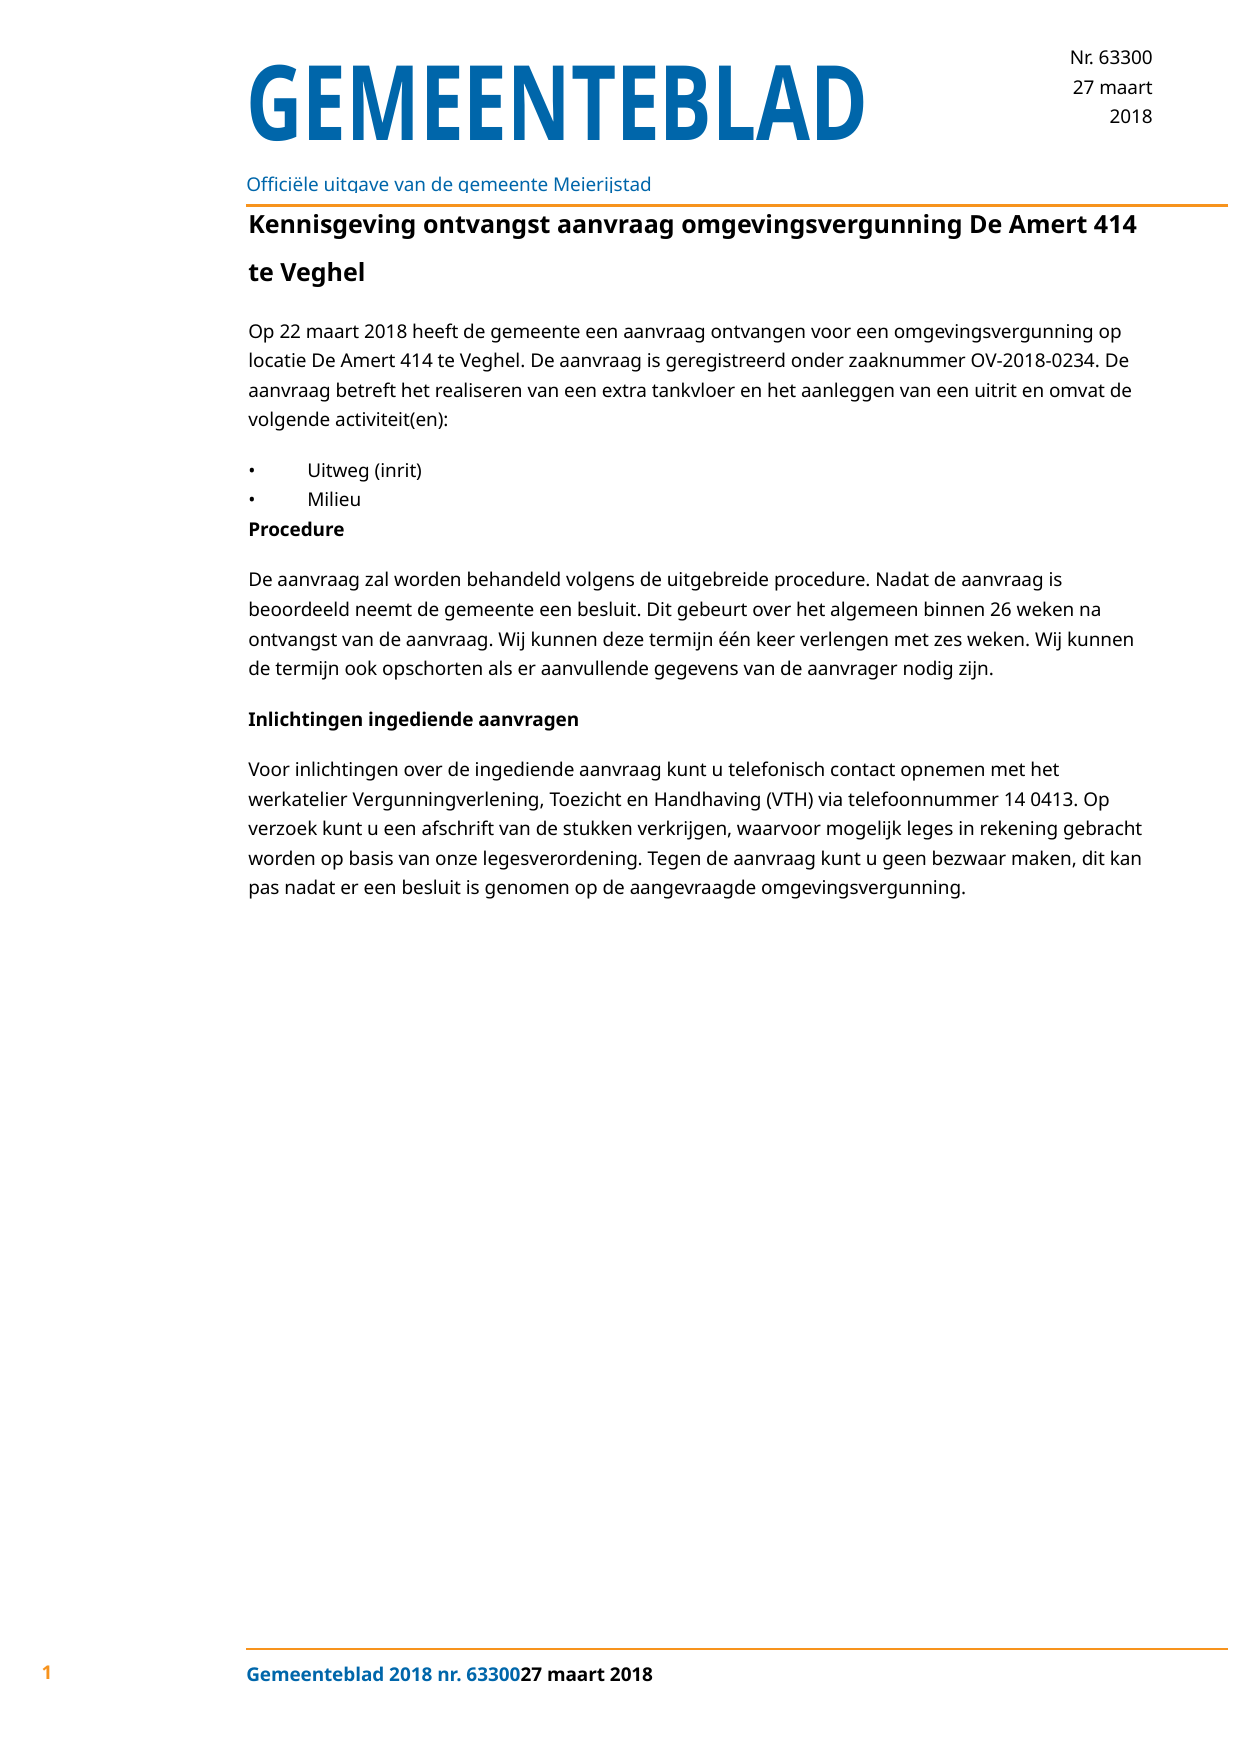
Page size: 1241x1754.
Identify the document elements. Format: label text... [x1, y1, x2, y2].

text Inlichtingen ingediende aanvragen [248, 706, 1152, 732]
text Op 22 maart 2018 heeft de gemeente een aanvraag ontvangen voor een omgevingsvergunning op locatie De Amert 414 te Veghel. De aanvraag is geregistreerd onder zaaknummer OV-2018-0234. De aanvraag betreft het realiseren van een extra tankvloer en het aanleggen van een uitrit en omvat de volgende activiteit(en): [248, 318, 1152, 432]
list Milieu [248, 487, 1152, 512]
text De aanvraag zal worden behandeld volgens de uitgebreide procedure. Nadat de aanvraag is beoordeeld neemt de gemeente een besluit. Dit gebeurt over het algemeen binnen 26 weken na ontvangst van de aanvraag. Wij kunnen deze termijn één keer verlengen met zes weken. Wij kunnen de termijn ook opschorten als er aanvullende gegevens van de aanvrager nodig zijn. [248, 567, 1152, 681]
list Uitweg (inrit) [248, 457, 1152, 483]
picture [41, 47, 231, 172]
text Procedure [248, 516, 1152, 542]
text Voor inlichtingen over de ingediende aanvraag kunt u telefonisch contact opnemen met het werkatelier Vergunningverlening, Toezicht en Handhaving (VTH) via telefoonnummer 14 0413. Op verzoek kunt u een afschrift van de stukken verkrijgen, waarvoor mogelijk leges in rekening gebracht worden op basis van onze legesverordening. Tegen de aanvraag kunt u geen bezwaar maken, dit kan pas nadat er een besluit is genomen op de aangevraagde omgevingsvergunning. [248, 756, 1152, 900]
text Kennisgeving ontvangst aanvraag omgevingsvergunning De Amert 414 te Veghel [248, 207, 1152, 288]
